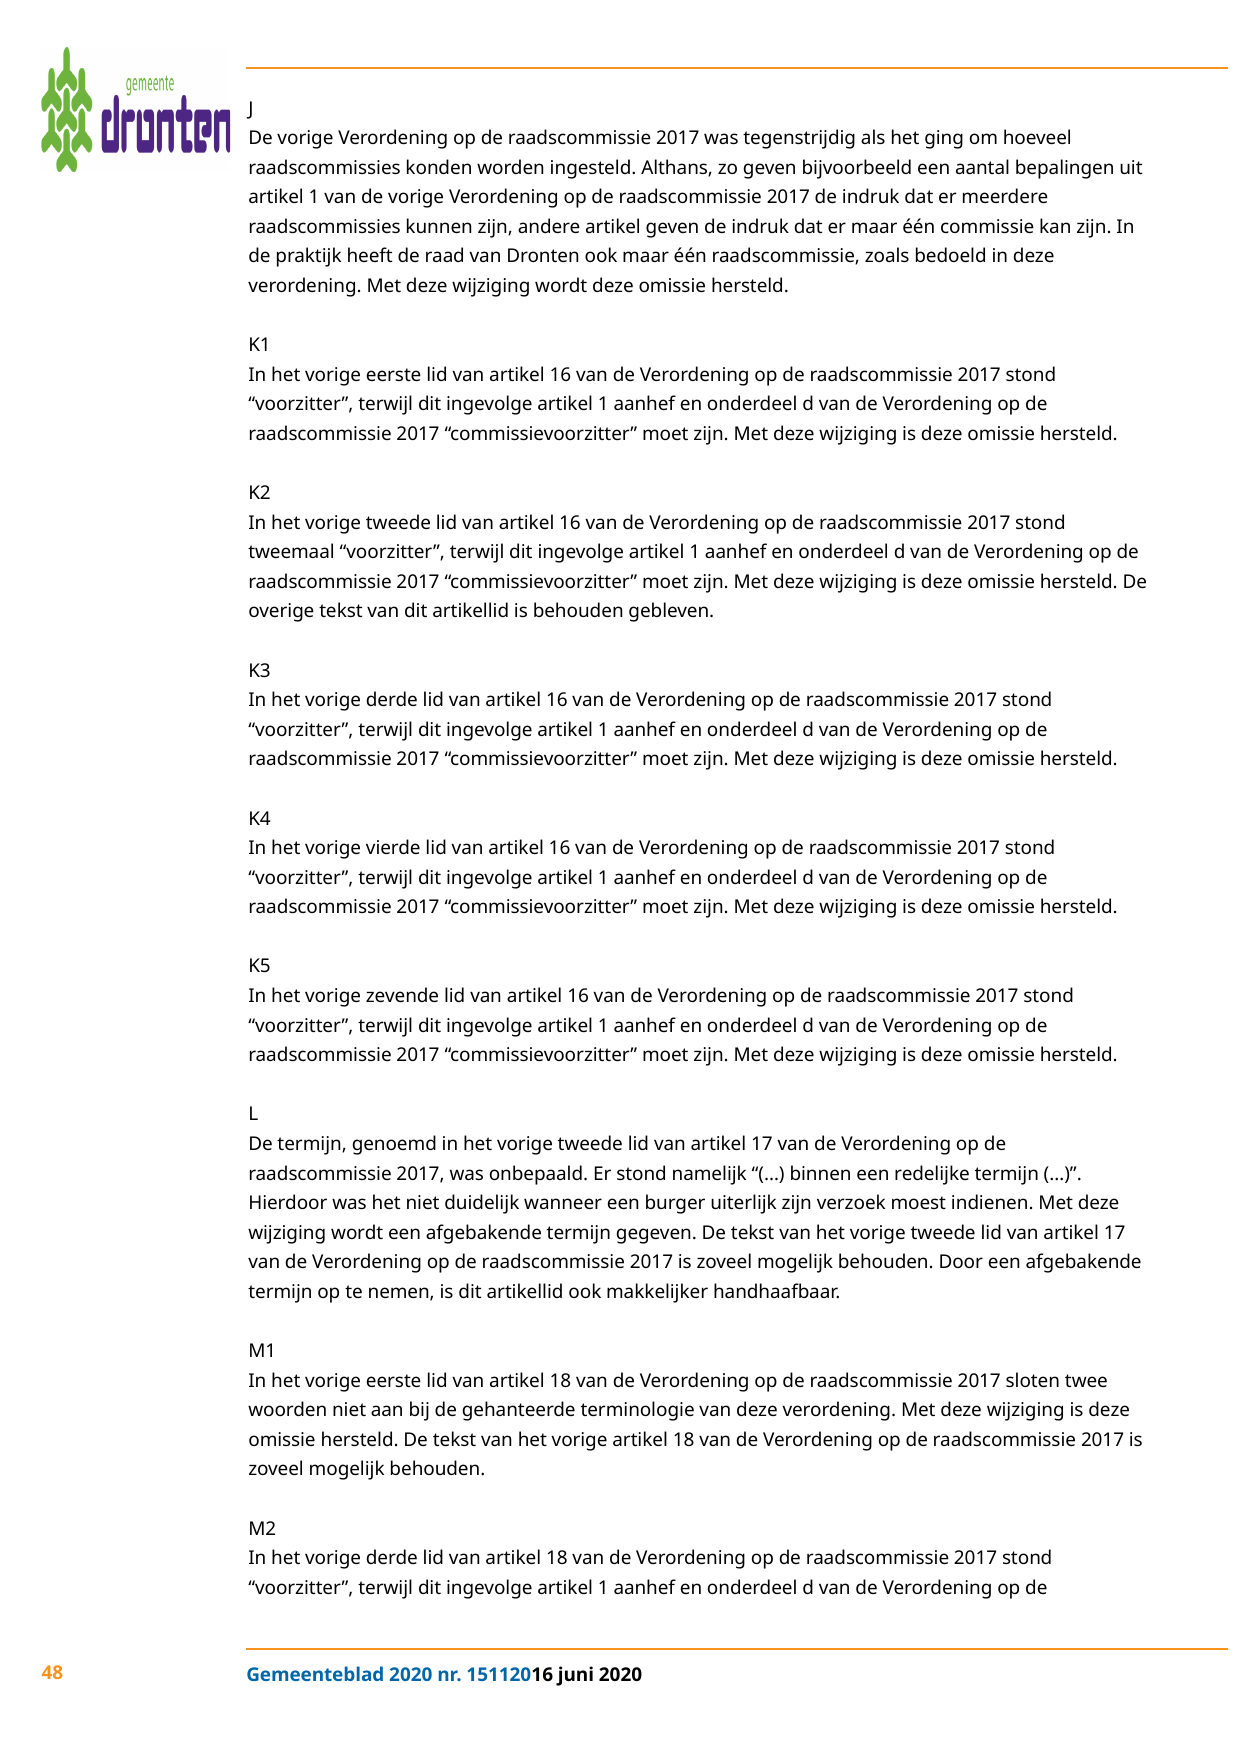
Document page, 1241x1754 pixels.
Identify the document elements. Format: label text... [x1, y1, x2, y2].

text In het vorige eerste lid van artikel 18 van de Verordening op de raadscommissie 2017 sloten twee woorden niet aan bij de gehanteerde terminologie van deze verordening. Met deze wijziging is deze omissie hersteld. De tekst van het vorige artikel 18 van de Verordening op de raadscommissie 2017 is zoveel mogelijk behouden. [248, 1367, 1152, 1481]
text J [248, 95, 1152, 121]
text K3 [248, 657, 1152, 683]
text In het vorige vierde lid van artikel 16 van de Verordening op de raadscommissie 2017 stond “voorzitter”, terwijl dit ingevolge artikel 1 aanhef en onderdeel d van de Verordening op de raadscommissie 2017 “commissievoorzitter” moet zijn. Met deze wijziging is deze omissie hersteld. [248, 834, 1152, 919]
text In het vorige eerste lid van artikel 16 van de Verordening op de raadscommissie 2017 stond “voorzitter”, terwijl dit ingevolge artikel 1 aanhef en onderdeel d van de Verordening op de raadscommissie 2017 “commissievoorzitter” moet zijn. Met deze wijziging is deze omissie hersteld. [248, 361, 1152, 446]
text In het vorige derde lid van artikel 18 van de Verordening op de raadscommissie 2017 stond “voorzitter”, terwijl dit ingevolge artikel 1 aanhef en onderdeel d van de Verordening op de [248, 1544, 1152, 1600]
text M1 [248, 1337, 1152, 1363]
text In het vorige derde lid van artikel 16 van de Verordening op de raadscommissie 2017 stond “voorzitter”, terwijl dit ingevolge artikel 1 aanhef en onderdeel d van de Verordening op de raadscommissie 2017 “commissievoorzitter” moet zijn. Met deze wijziging is deze omissie hersteld. [248, 686, 1152, 771]
text De termijn, genoemd in het vorige tweede lid van artikel 17 van de Verordening op de raadscommissie 2017, was onbepaald. Er stond namelijk “(…) binnen een redelijke termijn (…)”. Hierdoor was het niet duidelijk wanneer een burger uiterlijk zijn verzoek moest indienen. Met deze wijziging wordt een afgebakende termijn gegeven. De tekst van het vorige tweede lid van artikel 17 van de Verordening op de raadscommissie 2017 is zoveel mogelijk behouden. Door een afgebakende termijn op te nemen, is dit artikellid ook makkelijker handhaafbaar. [248, 1130, 1152, 1304]
text K1 [248, 331, 1152, 357]
text M2 [248, 1515, 1152, 1541]
text K4 [248, 805, 1152, 831]
text In het vorige tweede lid van artikel 16 van de Verordening op de raadscommissie 2017 stond tweemaal “voorzitter”, terwijl dit ingevolge artikel 1 aanhef en onderdeel d van de Verordening op de raadscommissie 2017 “commissievoorzitter” moet zijn. Met deze wijziging is deze omissie hersteld. De overige tekst van dit artikellid is behouden gebleven. [248, 509, 1152, 623]
text K5 [248, 953, 1152, 978]
text In het vorige zevende lid van artikel 16 van de Verordening op de raadscommissie 2017 stond “voorzitter”, terwijl dit ingevolge artikel 1 aanhef en onderdeel d van de Verordening op de raadscommissie 2017 “commissievoorzitter” moet zijn. Met deze wijziging is deze omissie hersteld. [248, 982, 1152, 1067]
picture [41, 47, 231, 172]
text De vorige Verordening op de raadscommissie 2017 was tegenstrijdig als het ging om hoeveel raadscommissies konden worden ingesteld. Althans, zo geven bijvoorbeeld een aantal bepalingen uit artikel 1 van de vorige Verordening op de raadscommissie 2017 de indruk dat er meerdere raadscommissies kunnen zijn, andere artikel geven de indruk dat er maar één commissie kan zijn. In de praktijk heeft de raad van Dronten ook maar één raadscommissie, zoals bedoeld in deze verordening. Met deze wijziging wordt deze omissie hersteld. [248, 124, 1152, 298]
text K2 [248, 479, 1152, 505]
text L [248, 1101, 1152, 1126]
